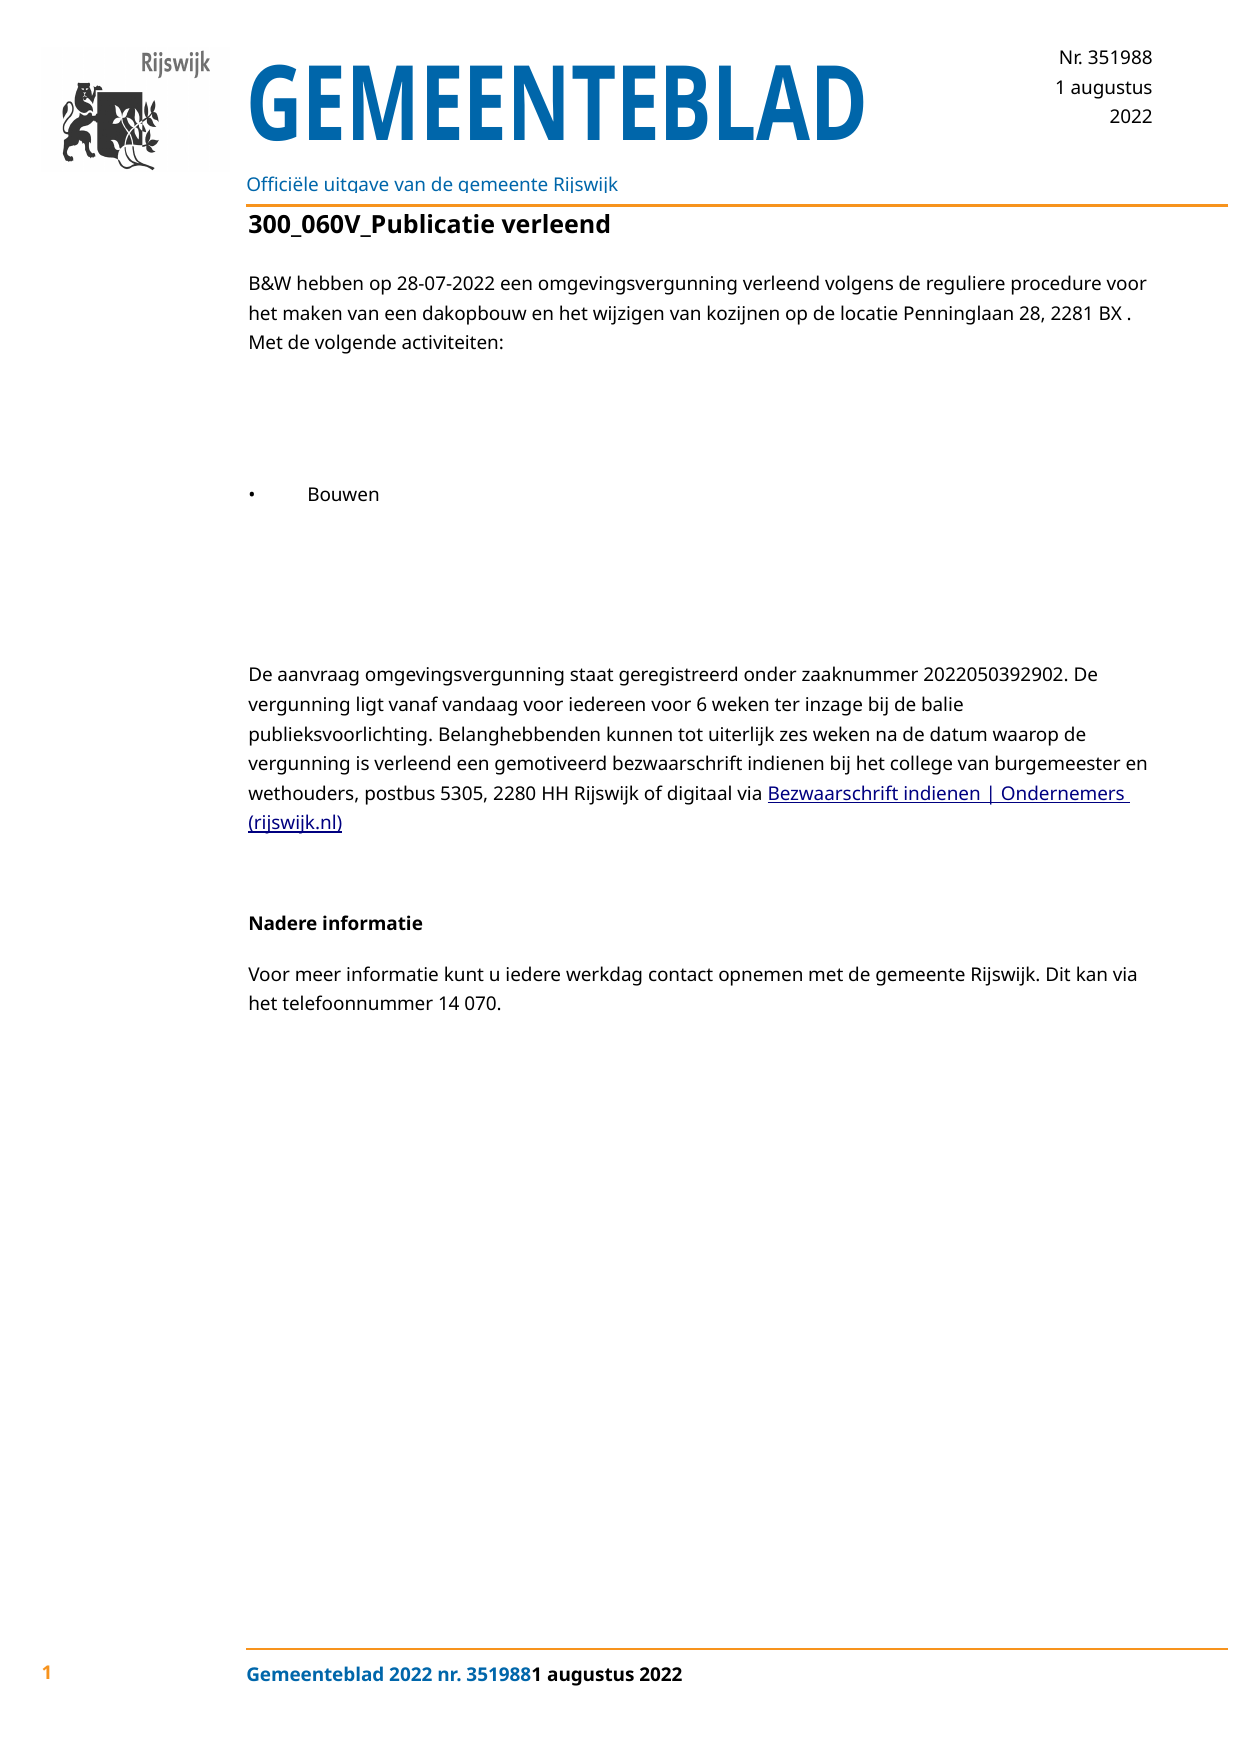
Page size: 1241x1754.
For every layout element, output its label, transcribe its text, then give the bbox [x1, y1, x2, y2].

text 300_060V_Publicatie verleend [248, 207, 1152, 241]
text Nadere informatie [248, 910, 1152, 936]
list Bouwen [248, 481, 1152, 506]
text B&W hebben op 28-07-2022 een omgevingsvergunning verleend volgens de reguliere procedure voor het maken van een dakopbouw en het wijzigen van kozijnen op de locatie Penninglaan 28, 2281 BX . Met de volgende activiteiten: [248, 270, 1152, 355]
picture [41, 47, 231, 172]
text Voor meer informatie kunt u iedere werkdag contact opnemen met de gemeente Rijswijk. Dit kan via het telefoonnummer 14 070. [248, 961, 1152, 1016]
text De aanvraag omgevingsvergunning staat geregistreerd onder zaaknummer 2022050392902. De vergunning ligt vanaf vandaag voor iedereen voor 6 weken ter inzage bij de balie publieksvoorlichting. Belanghebbenden kunnen tot uiterlijk zes weken na de datum waarop de vergunning is verleend een gemotiveerd bezwaarschrift indienen bij het college van burgemeester en wethouders, postbus 5305, 2280 HH Rijswijk of digitaal via Bezwaarschrift indienen | Ondernemers (rijswijk.nl) [248, 662, 1152, 835]
